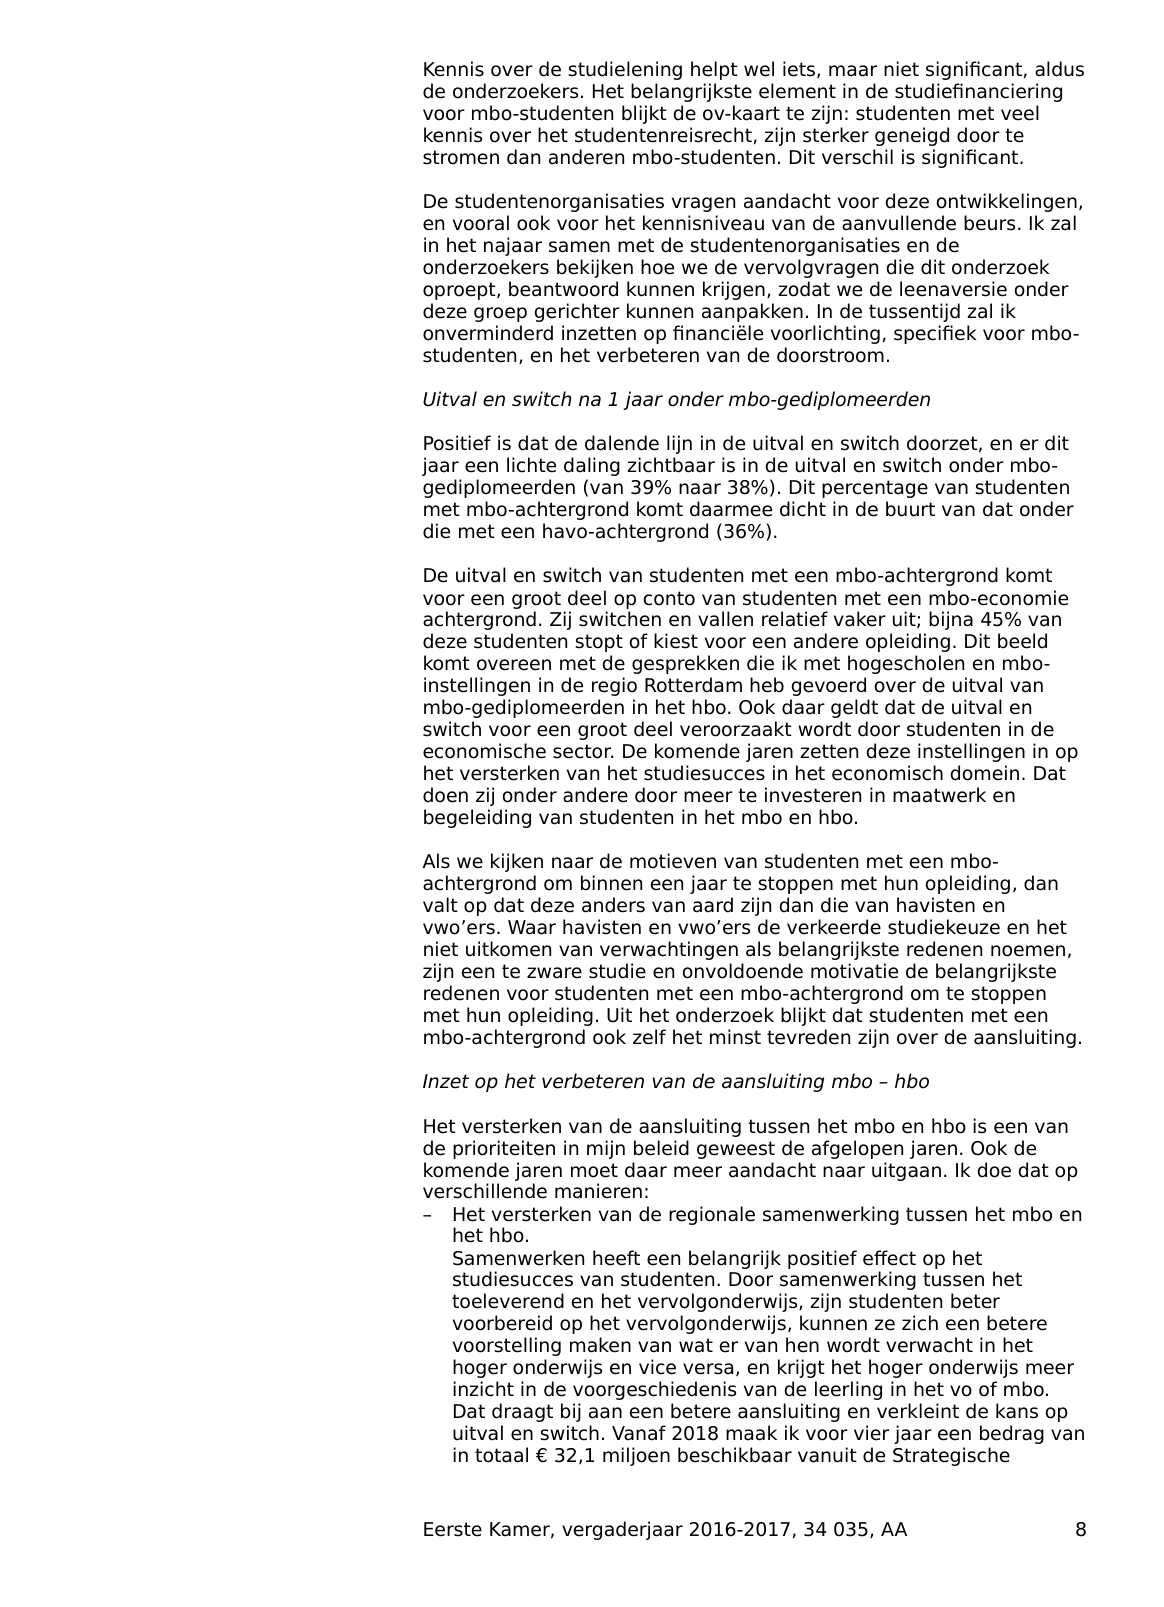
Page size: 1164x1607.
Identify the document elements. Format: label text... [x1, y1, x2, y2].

subtitle Inzet op het verbeteren van de aansluiting mbo – hbo [422, 1071, 1087, 1093]
text Het versterken van de aansluiting tussen het mbo en hbo is een van de prioriteiten in mijn beleid geweest de afgelopen jaren. Ook de komende jaren moet daar meer aandacht naar uitgaan. Ik doe dat op verschillende manieren: [422, 1116, 1087, 1203]
text Positief is dat de dalende lijn in de uitval en switch doorzet, en er dit jaar een lichte daling zichtbaar is in de uitval en switch onder mbo-gediplomeerden (van 39% naar 38%). Dit percentage van studenten met mbo-achtergrond komt daarmee dicht in de buurt van dat onder die met een havo-achtergrond (36%). [422, 433, 1087, 543]
text – Het versterken van de regionale samenwerking tussen het mbo en het hbo. [422, 1203, 1087, 1247]
text De studentenorganisaties vragen aandacht voor deze ontwikkelingen, en vooral ook voor het kennisniveau van de aanvullende beurs. Ik zal in het najaar samen met de studentenorganisaties en de onderzoekers bekijken hoe we de vervolgvragen die dit onderzoek oproept, beantwoord kunnen krijgen, zodat we de leenaversie onder deze groep gerichter kunnen aanpakken. In de tussentijd zal ik onverminderd inzetten op financiële voorlichting, specifiek voor mbo-studenten, en het verbeteren van de doorstroom. [422, 191, 1087, 367]
text Als we kijken naar de motieven van studenten met een mbo-achtergrond om binnen een jaar te stoppen met hun opleiding, dan valt op dat deze anders van aard zijn dan die van havisten en vwo’ers. Waar havisten en vwo’ers de verkeerde studiekeuze en het niet uitkomen van verwachtingen als belangrijkste redenen noemen, zijn een te zware studie en onvoldoende motivatie de belangrijkste redenen voor studenten met een mbo-achtergrond om te stoppen met hun opleiding. Uit het onderzoek blijkt dat studenten met een mbo-achtergrond ook zelf het minst tevreden zijn over de aansluiting. [422, 851, 1087, 1049]
text Samenwerken heeft een belangrijk positief effect op het studiesucces van studenten. Door samenwerking tussen het toeleverend en het vervolgonderwijs, zijn studenten beter voorbereid op het vervolgonderwijs, kunnen ze zich een betere voorstelling maken van wat er van hen wordt verwacht in het hoger onderwijs en vice versa, en krijgt het hoger onderwijs meer inzicht in de voorgeschiedenis van de leerling in het vo of mbo. Dat draagt bij aan een betere aansluiting en verkleint de kans op uitval en switch. Vanaf 2018 maak ik voor vier jaar een bedrag van in totaal € 32,1 miljoen beschikbaar vanuit de Strategische [452, 1247, 1087, 1467]
text Kennis over de studielening helpt wel iets, maar niet significant, aldus de onderzoekers. Het belangrijkste element in de studiefinanciering voor mbo-studenten blijkt de ov-kaart te zijn: studenten met veel kennis over het studentenreisrecht, zijn sterker geneigd door te stromen dan anderen mbo-studenten. Dit verschil is significant. [422, 59, 1087, 169]
text De uitval en switch van studenten met een mbo-achtergrond komt voor een groot deel op conto van studenten met een mbo-economie achtergrond. Zij switchen en vallen relatief vaker uit; bijna 45% van deze studenten stopt of kiest voor een andere opleiding. Dit beeld komt overeen met de gesprekken die ik met hogescholen en mbo-instellingen in de regio Rotterdam heb gevoerd over de uitval van mbo-gediplomeerden in het hbo. Ook daar geldt dat de uitval en switch voor een groot deel veroorzaakt wordt door studenten in de economische sector. De komende jaren zetten deze instellingen in op het versterken van het studiesucces in het economisch domein. Dat doen zij onder andere door meer te investeren in maatwerk en begeleiding van studenten in het mbo en hbo. [422, 565, 1087, 829]
subtitle Uitval en switch na 1 jaar onder mbo-gediplomeerden [422, 389, 1087, 411]
